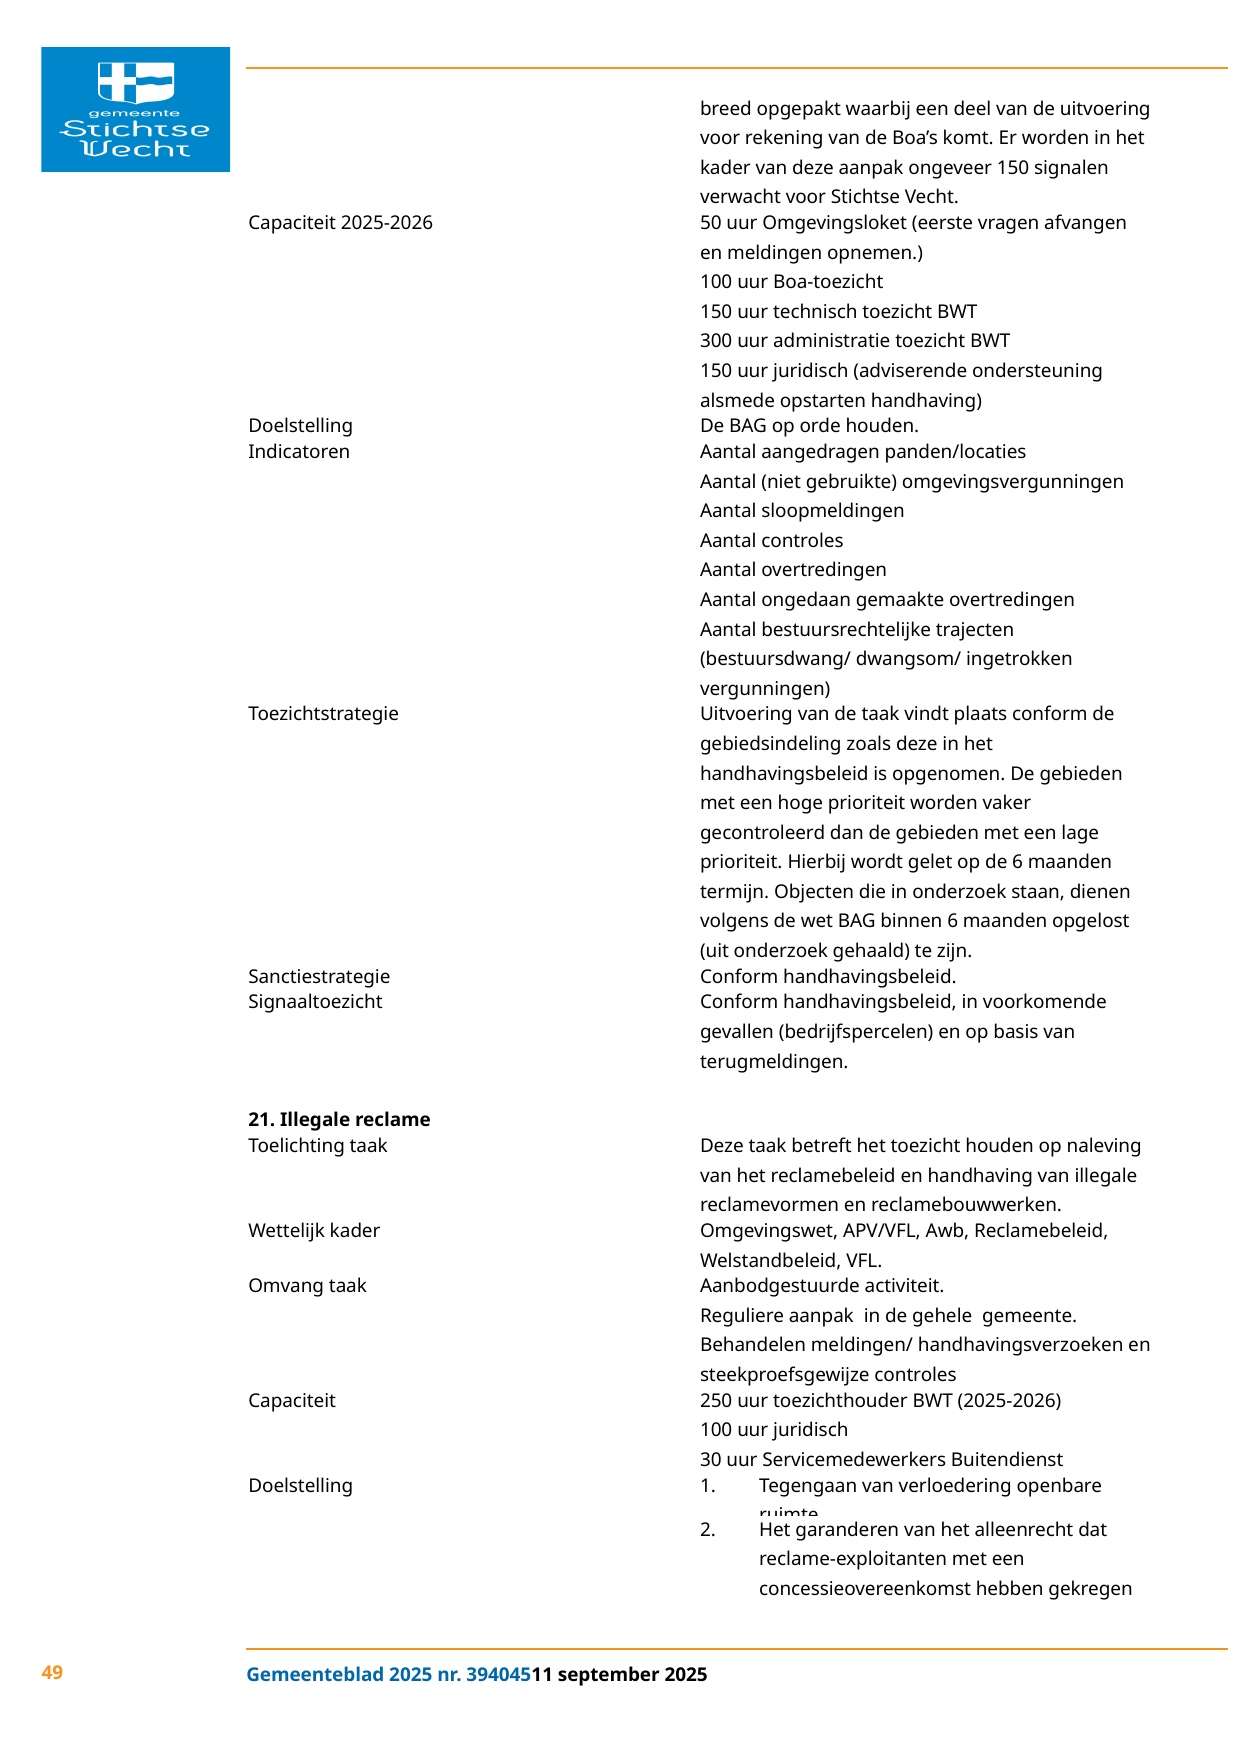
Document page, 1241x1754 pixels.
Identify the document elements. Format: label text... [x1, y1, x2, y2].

table_cell Tegengaan van verloedering openbare ruimte Het garanderen van het alleenrecht dat reclame-exploitanten met een concessieovereenkomst hebben gekregen [700, 1472, 1152, 1601]
table_cell Indicatoren [248, 438, 700, 701]
table_header 21. Illegale reclame [248, 1107, 1152, 1132]
table_cell Omvang taak [248, 1273, 700, 1387]
picture [137, 63, 174, 103]
table_cell 50 uur Omgevingsloket (eerste vragen afvangen en meldingen opnemen.) 100 uur Boa-toezicht 150 uur technisch toezicht BWT 300 uur administratie toezicht BWT 150 uur juridisch (adviserende ondersteuning alsmede opstarten handhaving) [700, 209, 1152, 412]
table_cell Conform handhavingsbeleid. [700, 963, 1152, 989]
table_cell Wettelijk kader [248, 1217, 700, 1272]
table_cell Omgevingswet, APV/VFL, Awb, Reclamebeleid, Welstandbeleid, VFL. [700, 1217, 1152, 1272]
table_cell Doelstelling [248, 1472, 700, 1601]
table_cell Uitvoering van de taak vindt plaats conform de gebiedsindeling zoals deze in het handhavingsbeleid is opgenomen. De gebieden met een hoge prioriteit worden vaker gecontroleerd dan de gebieden met een lage prioriteit. Hierbij wordt gelet op de 6 maanden termijn. Objecten die in onderzoek staan, dienen volgens de wet BAG binnen 6 maanden opgelost (uit onderzoek gehaald) te zijn. [700, 701, 1152, 963]
table_cell Aantal aangedragen panden/locaties Aantal (niet gebruikte) omgevingsvergunningen Aantal sloopmeldingen Aantal controles Aantal overtredingen Aantal ongedaan gemaakte overtredingen Aantal bestuursrechtelijke trajecten (bestuursdwang/ dwangsom/ ingetrokken vergunningen) [700, 438, 1152, 701]
table_cell De BAG op orde houden. [700, 413, 1152, 438]
table_cell Capaciteit 2025-2026 [248, 209, 700, 412]
table_cell 250 uur toezichthouder BWT (2025-2026) 100 uur juridisch 30 uur Servicemedewerkers Buitendienst [700, 1387, 1152, 1472]
table_cell [248, 95, 700, 209]
table_cell Capaciteit [248, 1387, 700, 1472]
picture [99, 63, 135, 101]
table_cell Sanctiestrategie [248, 963, 700, 989]
table_cell breed opgepakt waarbij een deel van de uitvoering voor rekening van de Boa’s komt. Er worden in het kader van deze aanpak ongeveer 150 signalen verwacht voor Stichtse Vecht. [700, 95, 1152, 209]
table_cell Deze taak betreft het toezicht houden op naleving van het reclamebeleid en handhaving van illegale reclamevormen en reclamebouwwerken. [700, 1132, 1152, 1217]
table_cell Aanbodgestuurde activiteit. Reguliere aanpak in de gehele gemeente. Behandelen meldingen/ handhavingsverzoeken en steekproefsgewijze controles [700, 1273, 1152, 1387]
table_cell Toelichting taak [248, 1132, 700, 1217]
table_cell Conform handhavingsbeleid, in voorkomende gevallen (bedrijfspercelen) en op basis van terugmeldingen. [700, 989, 1152, 1074]
table_cell Doelstelling [248, 413, 700, 438]
table_cell Signaaltoezicht [248, 989, 700, 1074]
table_cell Toezichtstrategie [248, 701, 700, 963]
